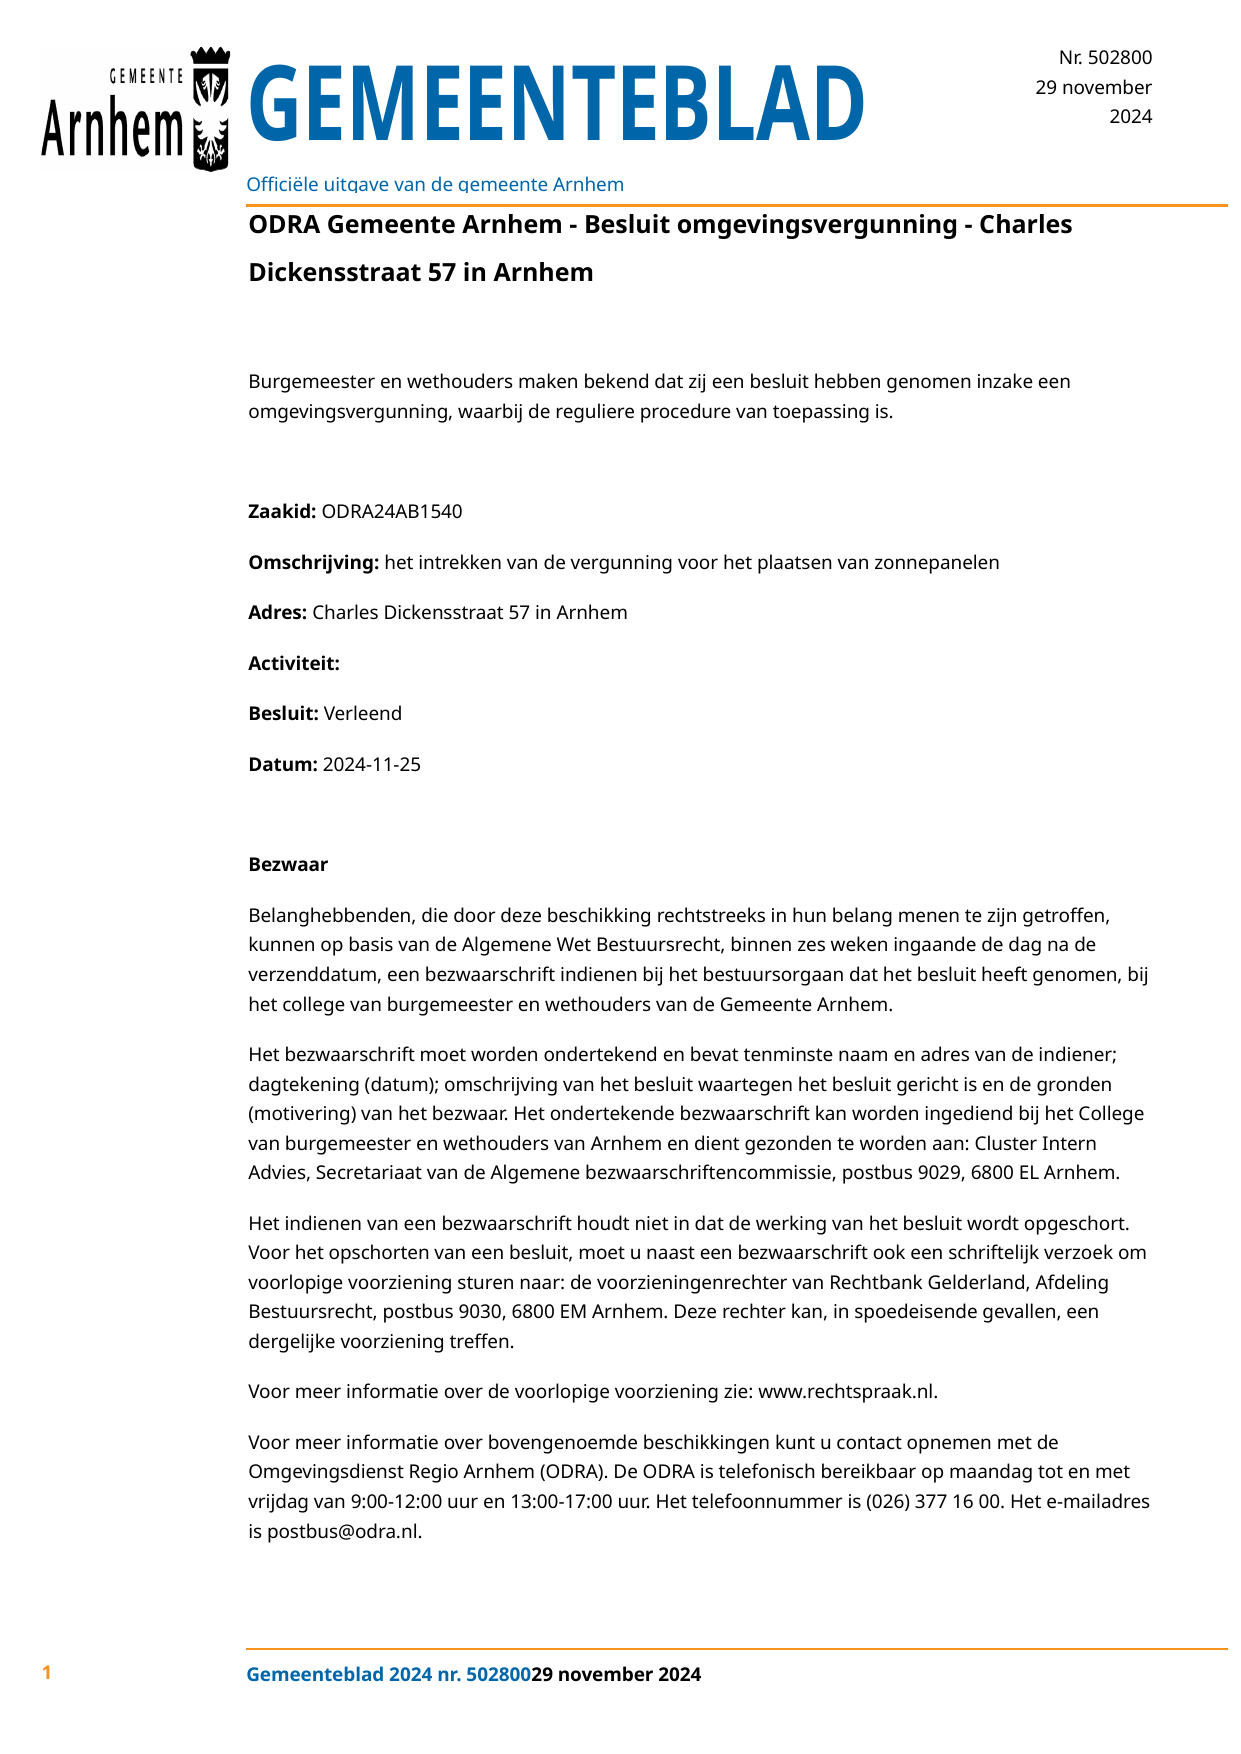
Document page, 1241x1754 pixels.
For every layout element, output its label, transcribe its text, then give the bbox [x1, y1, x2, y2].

text Belanghebbenden, die door deze beschikking rechtstreeks in hun belang menen te zijn getroffen, kunnen op basis van de Algemene Wet Bestuursrecht, binnen zes weken ingaande de dag na de verzenddatum, een bezwaarschrift indienen bij het bestuursorgaan dat het besluit heeft genomen, bij het college van burgemeester en wethouders van de Gemeente Arnhem. [248, 902, 1152, 1017]
text Adres: Charles Dickensstraat 57 in Arnhem [248, 599, 1152, 625]
text Het indienen van een bezwaarschrift houdt niet in dat de werking van het besluit wordt opgeschort. Voor het opschorten van een besluit, moet u naast een bezwaarschrift ook een schriftelijk verzoek om voorlopige voorziening sturen naar: de voorzieningenrechter van Rechtbank Gelderland, Afdeling Bestuursrecht, postbus 9030, 6800 EM Arnhem. Deze rechter kan, in spoedeisende gevallen, een dergelijke voorziening treffen. [248, 1210, 1152, 1354]
text Het bezwaarschrift moet worden ondertekend en bevat tenminste naam en adres van de indiener; dagtekening (datum); omschrijving van het besluit waartegen het besluit gericht is en de gronden (motivering) van het bezwaar. Het ondertekende bezwaarschrift kan worden ingediend bij het College van burgemeester en wethouders van Arnhem en dient gezonden te worden aan: Cluster Intern Advies, Secretariaat van de Algemene bezwaarschriftencommissie, postbus 9029, 6800 EL Arnhem. [248, 1041, 1152, 1185]
text Zaakid: ODRA24AB1540 [248, 499, 1152, 524]
text ODRA Gemeente Arnhem - Besluit omgevingsvergunning - Charles Dickensstraat 57 in Arnhem [248, 207, 1152, 288]
text Voor meer informatie over de voorlopige voorziening zie: www.rechtspraak.nl. [248, 1379, 1152, 1404]
picture [41, 47, 231, 172]
text Besluit: Verleend [248, 700, 1152, 726]
text Datum: 2024-11-25 [248, 751, 1152, 777]
text Voor meer informatie over bovengenoemde beschikkingen kunt u contact opnemen met de Omgevingsdienst Regio Arnhem (ODRA). De ODRA is telefonisch bereikbaar op maandag tot en met vrijdag van 9:00-12:00 uur en 13:00-17:00 uur. Het telefoonnummer is (026) 377 16 00. Het e-mailadres is postbus@odra.nl. [248, 1429, 1152, 1544]
text Bezwaar [248, 852, 1152, 877]
text Burgemeester en wethouders maken bekend dat zij een besluit hebben genomen inzake een omgevingsvergunning, waarbij de reguliere procedure van toepassing is. [248, 368, 1152, 424]
text Activiteit: [248, 650, 1152, 676]
text Omschrijving: het intrekken van de vergunning voor het plaatsen van zonnepanelen [248, 549, 1152, 575]
